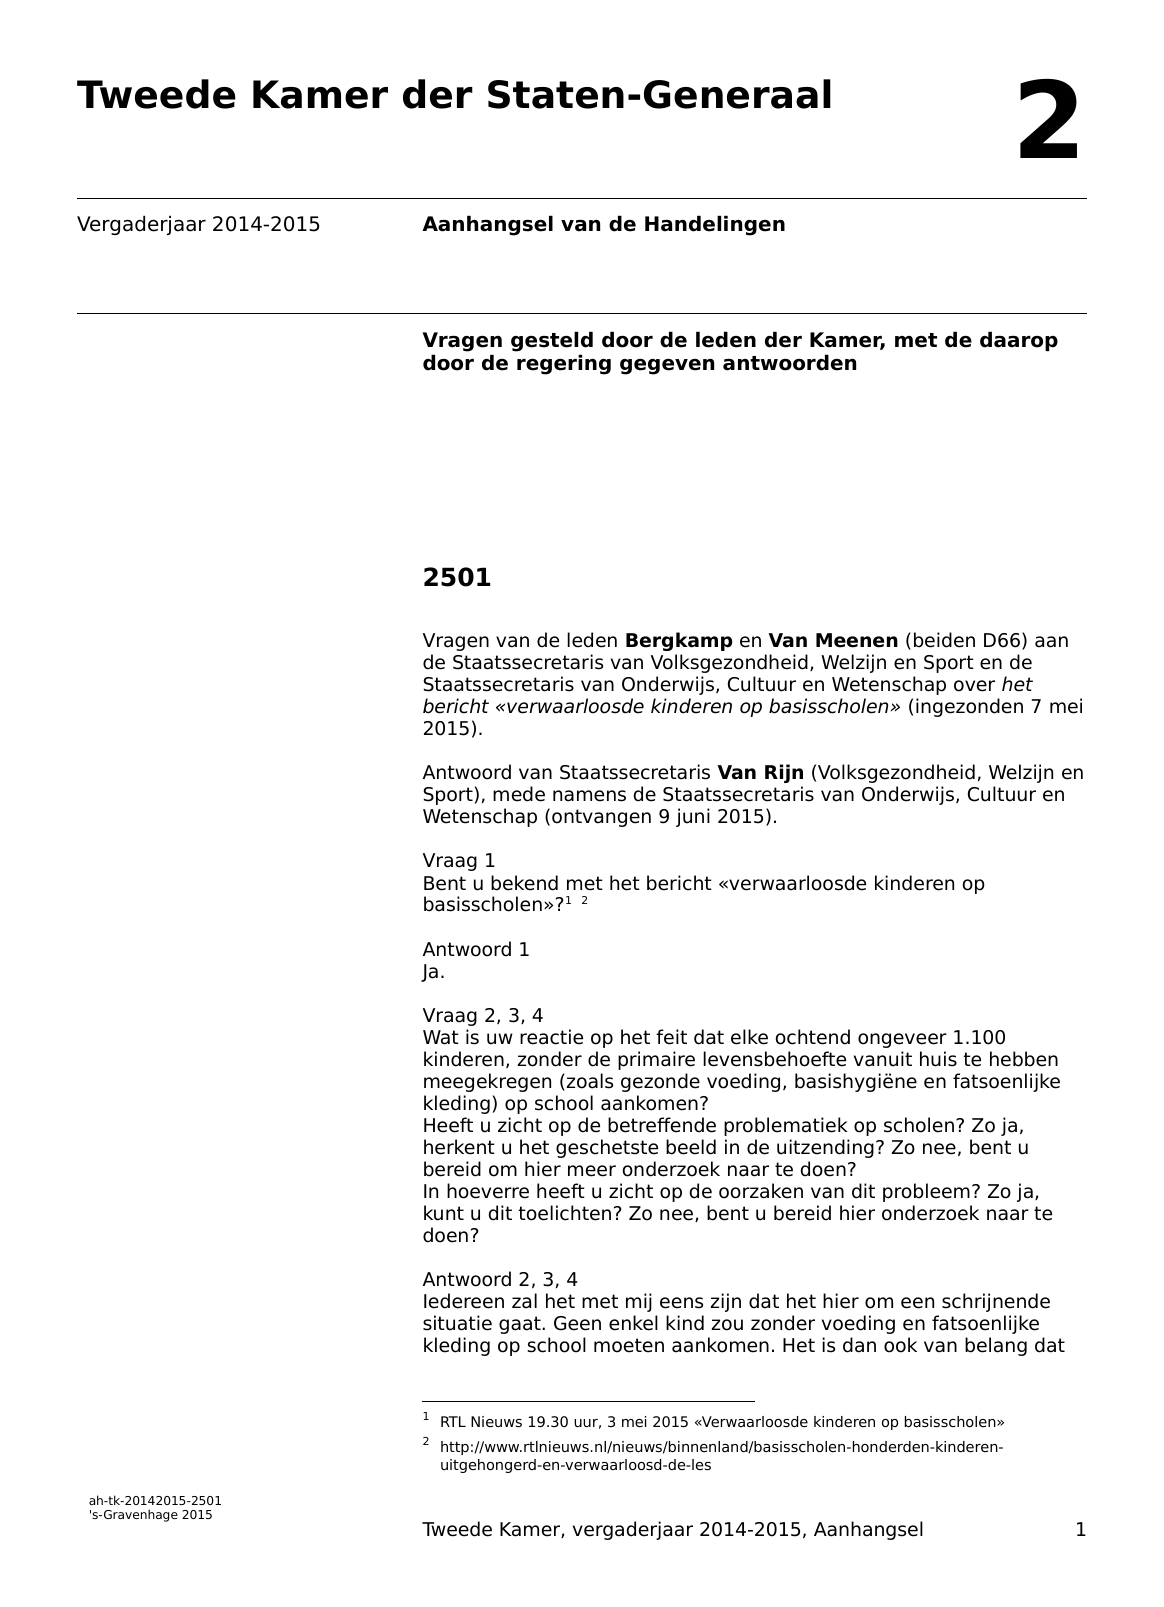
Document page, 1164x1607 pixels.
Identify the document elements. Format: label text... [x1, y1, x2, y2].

table_header 2 [886, 59, 1087, 198]
text Vraag 1 [422, 850, 1087, 872]
text 2501 [422, 563, 1087, 592]
text Ja. [422, 961, 1087, 982]
text http://www.rtlnieuws.nl/nieuws/binnenland/basisscholen-honderden-kinderen-uitgehongerd-en-verwaarloosd-de-les [422, 1435, 1087, 1474]
text Antwoord van Staatssecretaris Van Rijn (Volksgezondheid, Welzijn en Sport), mede namens de Staatssecretaris van Onderwijs, Cultuur en Wetenschap (ontvangen 9 juni 2015). [422, 762, 1087, 828]
text Iedereen zal het met mij eens zijn dat het hier om een schrijnende situatie gaat. Geen enkel kind zou zonder voeding en fatsoenlijke kleding op school moeten aankomen. Het is dan ook van belang dat [422, 1291, 1087, 1357]
text Heeft u zicht op de betreffende problematiek op scholen? Zo ja, herkent u het geschetste beeld in de uitzending? Zo nee, bent u bereid om hier meer onderzoek naar te doen? [422, 1114, 1087, 1181]
text Vragen van de leden Bergkamp en Van Meenen (beiden D66) aan de Staatssecretaris van Volksgezondheid, Welzijn en Sport en de Staatssecretaris van Onderwijs, Cultuur en Wetenschap over het bericht «verwaarloosde kinderen op basisscholen» (ingezonden 7 mei 2015). [422, 630, 1087, 740]
text 's-Gravenhage 2015 [88, 1508, 323, 1522]
text RTL Nieuws 19.30 uur, 3 mei 2015 «Verwaarloosde kinderen op basisscholen» [422, 1410, 1087, 1432]
text Wat is uw reactie op het feit dat elke ochtend ongeveer 1.100 kinderen, zonder de primaire levensbehoefte vanuit huis te hebben meegekregen (zoals gezonde voeding, basishygiëne en fatsoenlijke kleding) op school aankomen? [422, 1027, 1087, 1114]
text In hoeverre heeft u zicht op de oorzaken van dit probleem? Zo ja, kunt u dit toelichten? Zo nee, bent u bereid hier onderzoek naar te doen? [422, 1181, 1087, 1246]
table_cell Vergaderjaar 2014-2015 [77, 199, 422, 313]
table_header Tweede Kamer der Staten-Generaal [77, 59, 886, 198]
text Vraag 2, 3, 4 [422, 1005, 1087, 1027]
table_cell [77, 314, 422, 375]
text ah-tk-20142015-2501 [88, 1494, 323, 1508]
table_cell Vragen gesteld door de leden der Kamer, met de daarop door de regering gegeven antwoorden [422, 314, 1087, 375]
text Antwoord 1 [422, 938, 1087, 961]
text Bent u bekend met het bericht «verwaarloosde kinderen op basisscholen»? [422, 872, 1087, 916]
table_cell Aanhangsel van de Handelingen [422, 199, 1087, 313]
text Antwoord 2, 3, 4 [422, 1269, 1087, 1291]
